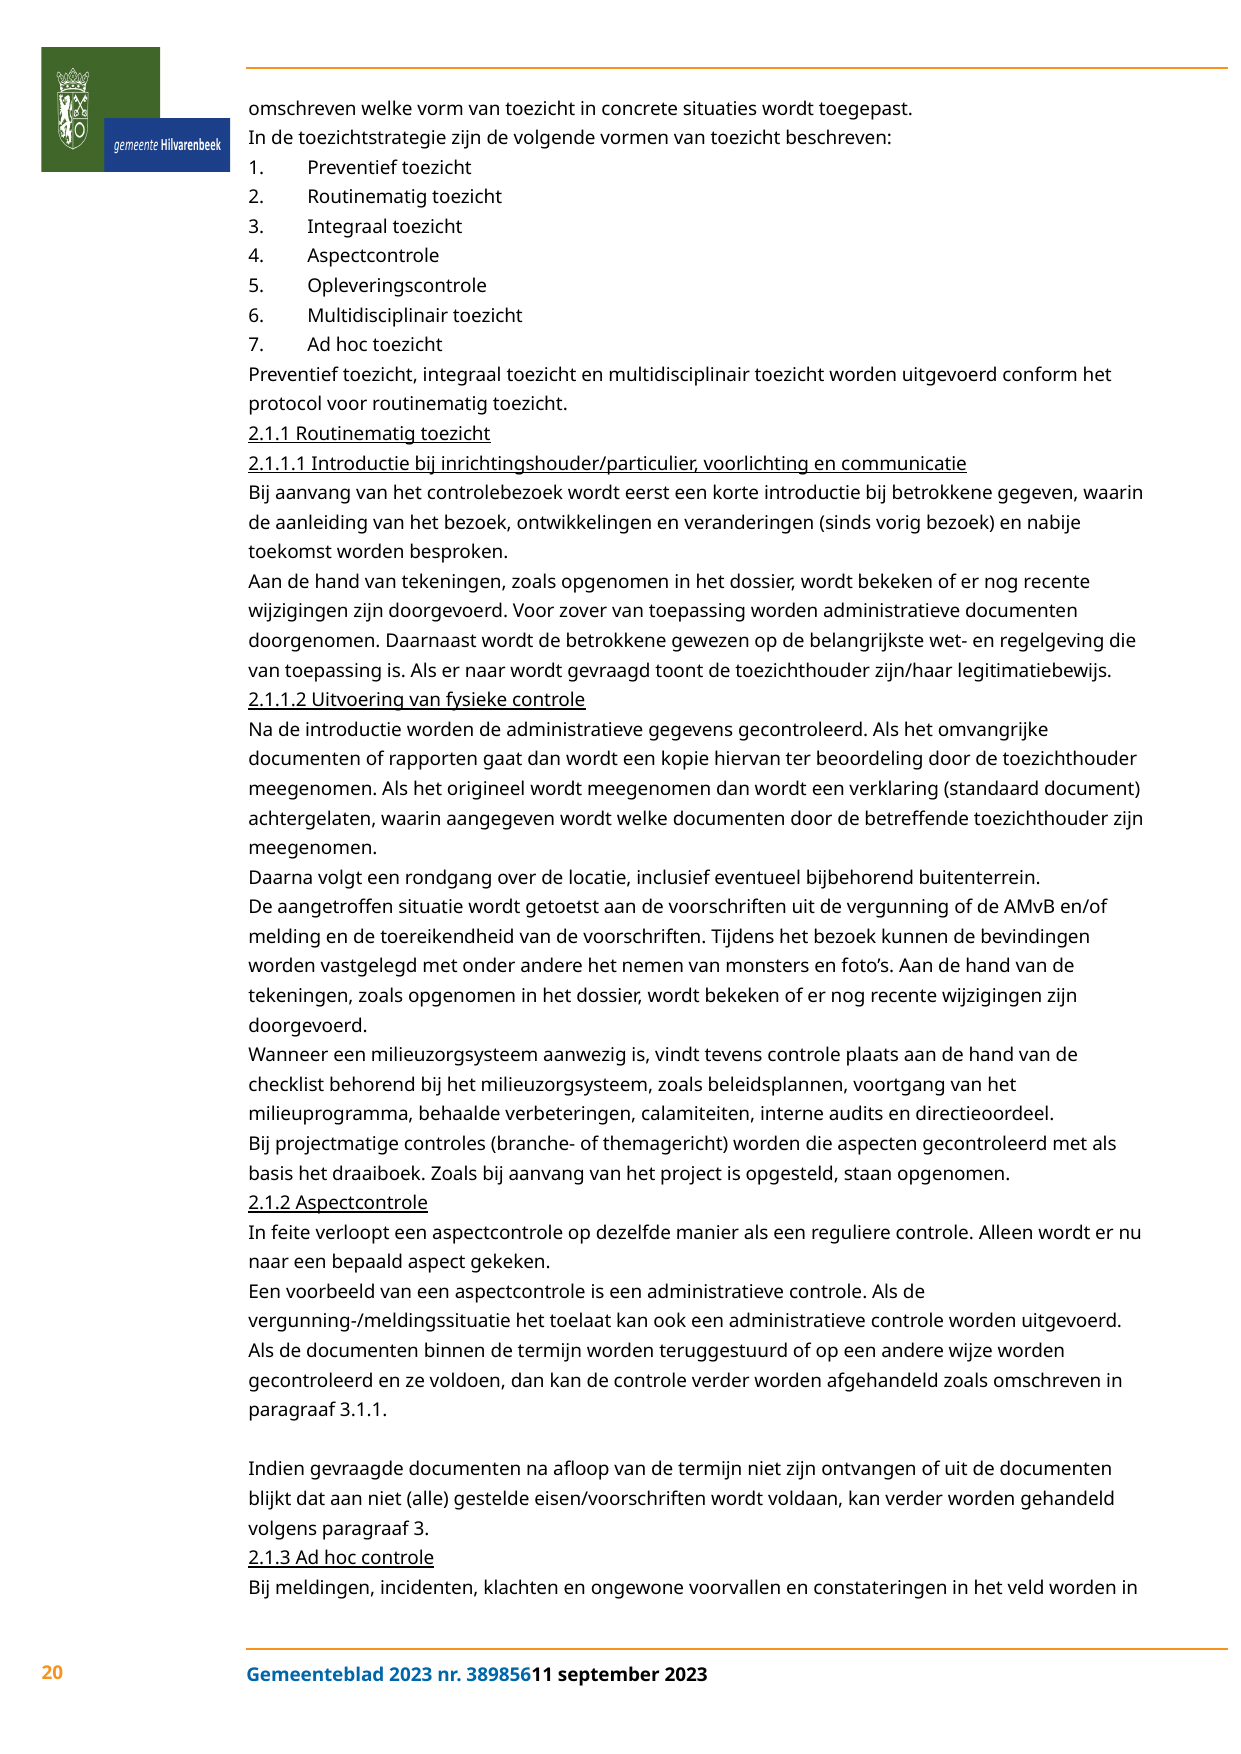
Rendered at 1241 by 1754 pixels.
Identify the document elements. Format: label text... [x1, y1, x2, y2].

list Preventief toezicht [248, 154, 1152, 180]
text Wanneer een milieuzorgsysteem aanwezig is, vindt tevens controle plaats aan de hand van de checklist behorend bij het milieuzorgsysteem, zoals beleidsplannen, voortgang van het milieuprogramma, behaalde verbeteringen, calamiteiten, interne audits en directieoordeel. [248, 1041, 1152, 1126]
list Ad hoc toezicht [248, 331, 1152, 357]
list Multidisciplinair toezicht [248, 302, 1152, 328]
text Preventief toezicht, integraal toezicht en multidisciplinair toezicht worden uitgevoerd conform het protocol voor routinematig toezicht. [248, 361, 1152, 416]
list Integraal toezicht [248, 213, 1152, 239]
text Bij aanvang van het controlebezoek wordt eerst een korte introductie bij betrokkene gegeven, waarin de aanleiding van het bezoek, ontwikkelingen en veranderingen (sinds vorig bezoek) en nabije toekomst worden besproken. [248, 479, 1152, 564]
text Een voorbeeld van een aspectcontrole is een administratieve controle. Als de vergunning-/meldingssituatie het toelaat kan ook een administratieve controle worden uitgevoerd. [248, 1278, 1152, 1333]
list Opleveringscontrole [248, 272, 1152, 298]
text Aan de hand van tekeningen, zoals opgenomen in het dossier, wordt bekeken of er nog recente wijzigingen zijn doorgevoerd. Voor zover van toepassing worden administratieve documenten doorgenomen. Daarnaast wordt de betrokkene gewezen op de belangrijkste wet- en regelgeving die van toepassing is. Als er naar wordt gevraagd toont de toezichthouder zijn/haar legitimatiebewijs. [248, 568, 1152, 683]
list Routinematig toezicht [248, 183, 1152, 209]
text In feite verloopt een aspectcontrole op dezelfde manier als een reguliere controle. Alleen wordt er nu naar een bepaald aspect gekeken. [248, 1219, 1152, 1274]
list Aspectcontrole [248, 243, 1152, 268]
text De aangetroffen situatie wordt getoetst aan de voorschriften uit de vergunning of de AMvB en/of melding en de toereikendheid van de voorschriften. Tijdens het bezoek kunnen de bevindingen worden vastgelegd met onder andere het nemen van monsters en foto’s. Aan de hand van de tekeningen, zoals opgenomen in het dossier, wordt bekeken of er nog recente wijzigingen zijn doorgevoerd. [248, 893, 1152, 1038]
text Indien gevraagde documenten na afloop van de termijn niet zijn ontvangen of uit de documenten blijkt dat aan niet (alle) gestelde eisen/voorschriften wordt voldaan, kan verder worden gehandeld volgens paragraaf 3. [248, 1456, 1152, 1541]
text 2.1.1.2 Uitvoering van fysieke controle [248, 686, 1152, 712]
text Bij projectmatige controles (branche- of themagericht) worden die aspecten gecontroleerd met als basis het draaiboek. Zoals bij aanvang van het project is opgesteld, staan opgenomen. [248, 1130, 1152, 1186]
text In de toezichtstrategie zijn de volgende vormen van toezicht beschreven: [248, 124, 1152, 150]
text 2.1.1 Routinematig toezicht [248, 420, 1152, 446]
text omschreven welke vorm van toezicht in concrete situaties wordt toegepast. [248, 95, 1152, 121]
text Na de introductie worden de administratieve gegevens gecontroleerd. Als het omvangrijke documenten of rapporten gaat dan wordt een kopie hiervan ter beoordeling door de toezichthouder meegenomen. Als het origineel wordt meegenomen dan wordt een verklaring (standaard document) achtergelaten, waarin aangegeven wordt welke documenten door de betreffende toezichthouder zijn meegenomen. [248, 716, 1152, 860]
text 2.1.2 Aspectcontrole [248, 1189, 1152, 1215]
text Daarna volgt een rondgang over de locatie, inclusief eventueel bijbehorend buitenterrein. [248, 864, 1152, 890]
text 2.1.3 Ad hoc controle [248, 1544, 1152, 1570]
text Als de documenten binnen de termijn worden teruggestuurd of op een andere wijze worden gecontroleerd en ze voldoen, dan kan de controle verder worden afgehandeld zoals omschreven in paragraaf 3.1.1. [248, 1337, 1152, 1422]
text Bij meldingen, incidenten, klachten en ongewone voorvallen en constateringen in het veld worden in [248, 1574, 1152, 1600]
picture [41, 47, 231, 172]
text 2.1.1.1 Introductie bij inrichtingshouder/particulier, voorlichting en communicatie [248, 450, 1152, 476]
